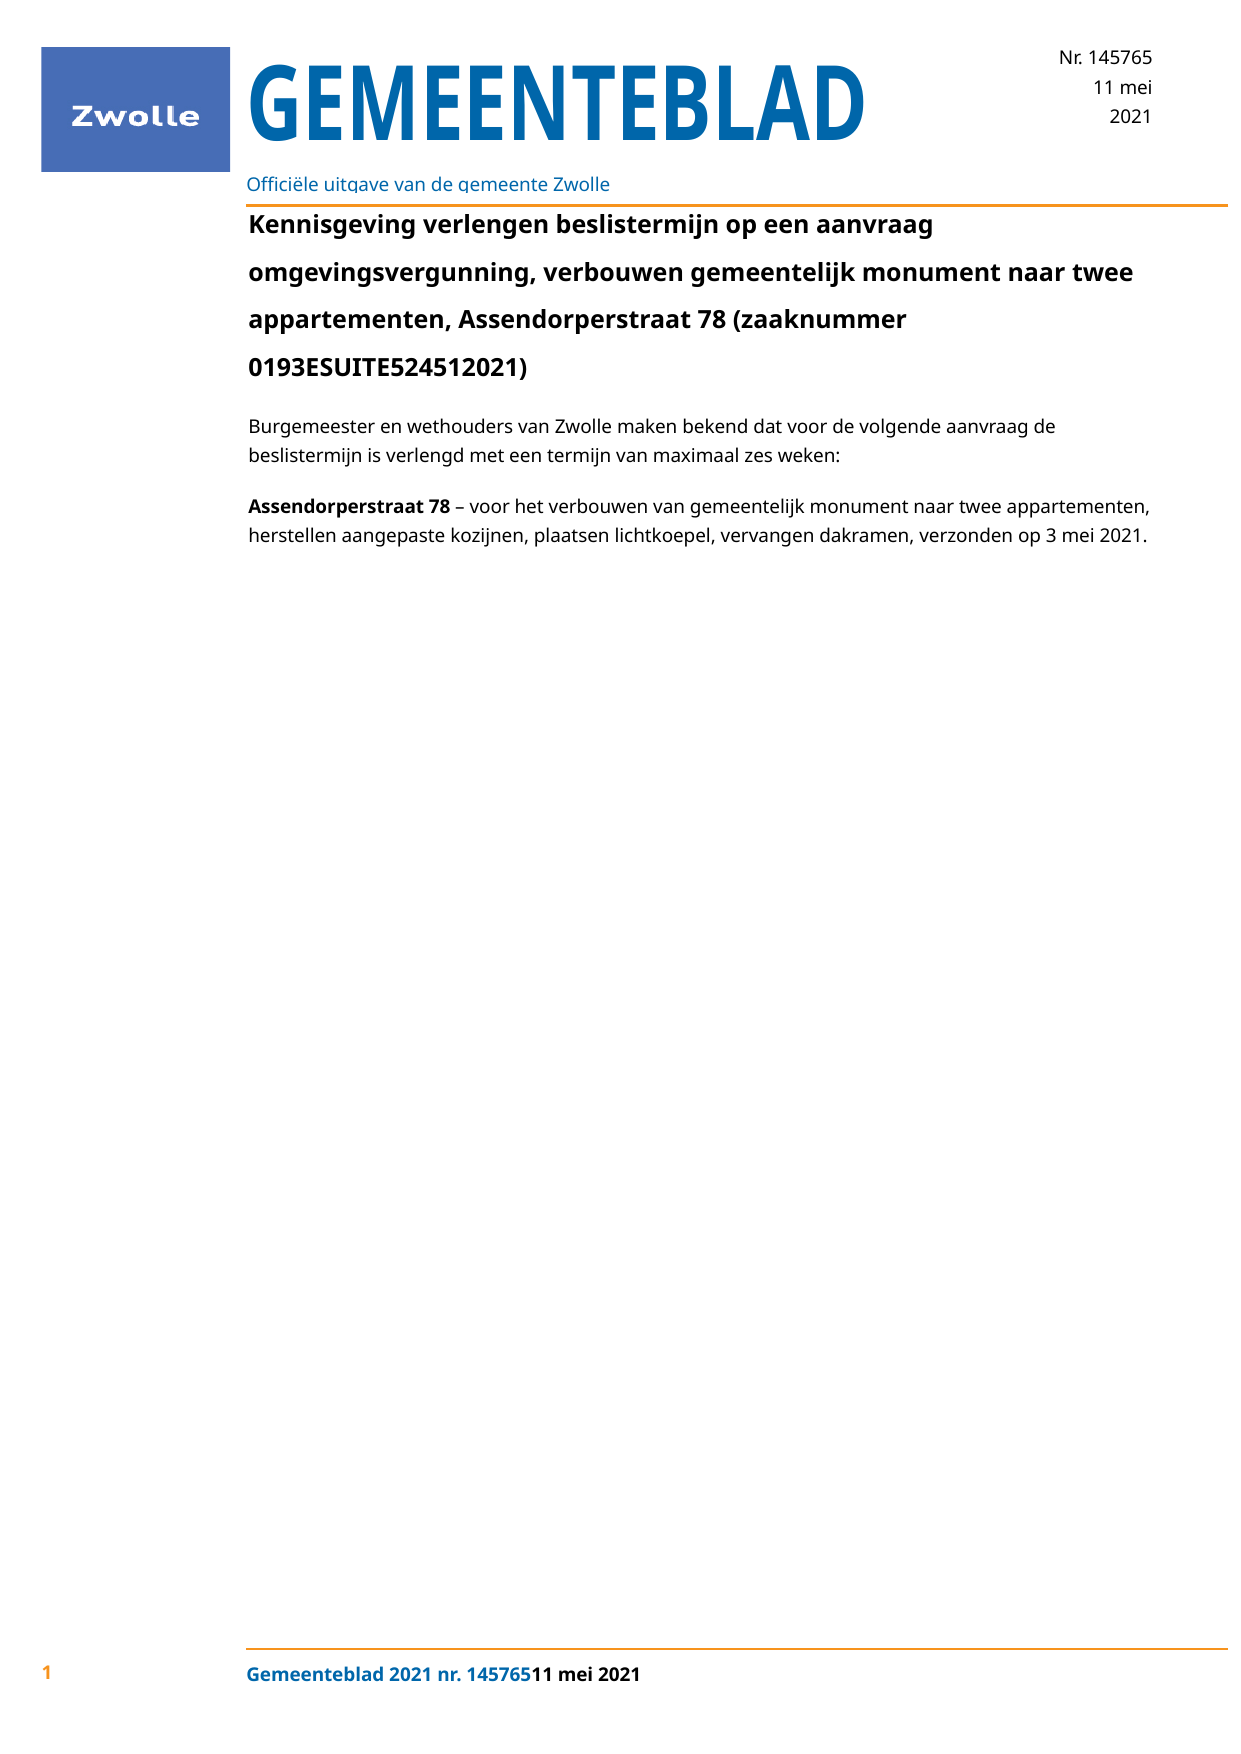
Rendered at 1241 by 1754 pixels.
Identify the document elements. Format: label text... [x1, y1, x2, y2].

text Burgemeester en wethouders van Zwolle maken bekend dat voor de volgende aanvraag de beslistermijn is verlengd met een termijn van maximaal zes weken: [248, 413, 1152, 468]
picture [41, 47, 231, 172]
text Assendorperstraat 78 – voor het verbouwen van gemeentelijk monument naar twee appartementen, herstellen aangepaste kozijnen, plaatsen lichtkoepel, vervangen dakramen, verzonden op 3 mei 2021. [248, 493, 1152, 548]
text Kennisgeving verlengen beslistermijn op een aanvraag omgevingsvergunning, verbouwen gemeentelijk monument naar twee appartementen, Assendorperstraat 78 (zaaknummer 0193ESUITE524512021) [248, 207, 1152, 384]
